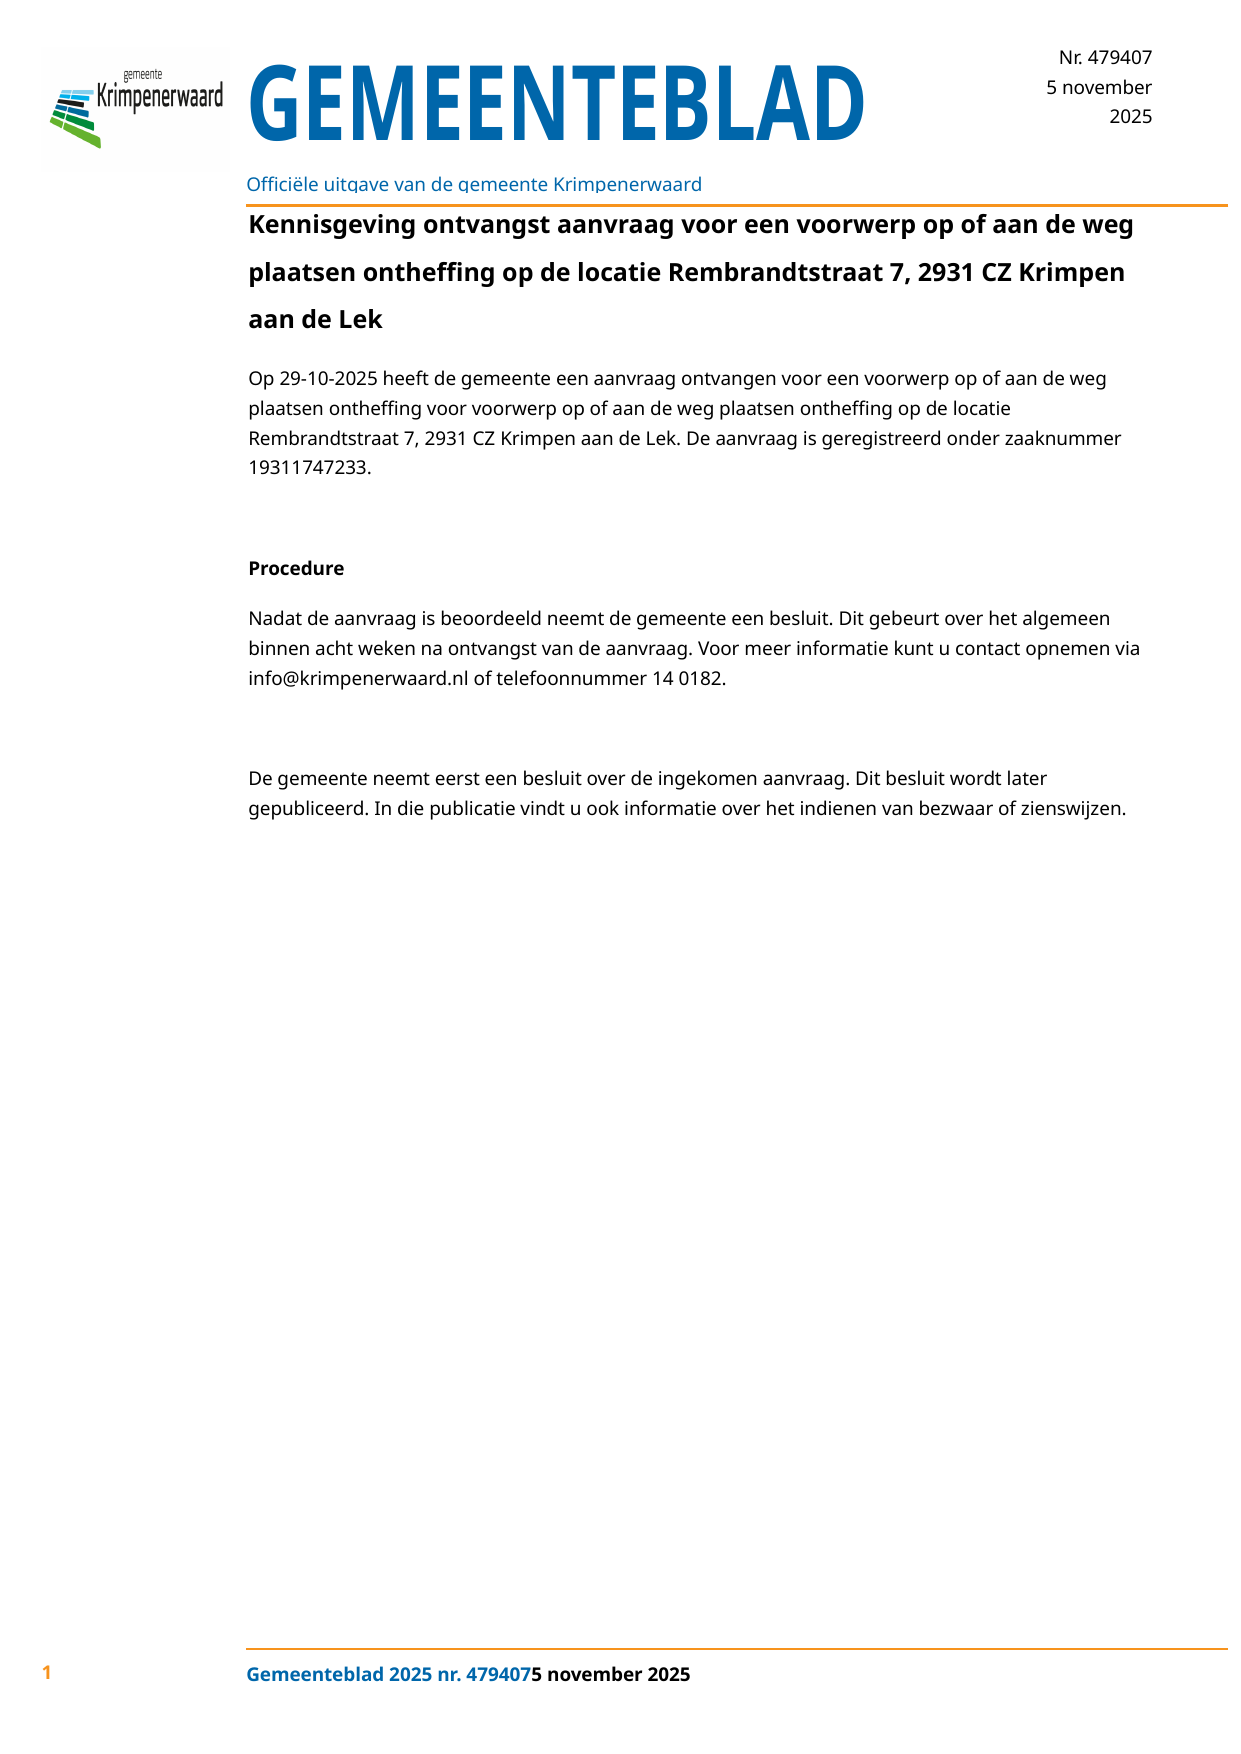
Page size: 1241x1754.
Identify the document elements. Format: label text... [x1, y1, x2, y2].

text De gemeente neemt eerst een besluit over de ingekomen aanvraag. Dit besluit wordt later gepubliceerd. In die publicatie vindt u ook informatie over het indienen van bezwaar of zienswijzen. [248, 766, 1152, 821]
text Nadat de aanvraag is beoordeeld neemt de gemeente een besluit. Dit gebeurt over het algemeen binnen acht weken na ontvangst van de aanvraag. Voor meer informatie kunt u contact opnemen via info@krimpenerwaard.nl of telefoonnummer 14 0182. [248, 606, 1152, 690]
text Procedure [248, 555, 1152, 581]
text Kennisgeving ontvangst aanvraag voor een voorwerp op of aan de weg plaatsen ontheffing op de locatie Rembrandtstraat 7, 2931 CZ Krimpen aan de Lek [248, 207, 1152, 336]
text Op 29-10-2025 heeft de gemeente een aanvraag ontvangen voor een voorwerp op of aan de weg plaatsen ontheffing voor voorwerp op of aan de weg plaatsen ontheffing op de locatie Rembrandtstraat 7, 2931 CZ Krimpen aan de Lek. De aanvraag is geregistreerd onder zaaknummer 19311747233. [248, 366, 1152, 480]
picture [41, 47, 231, 172]
